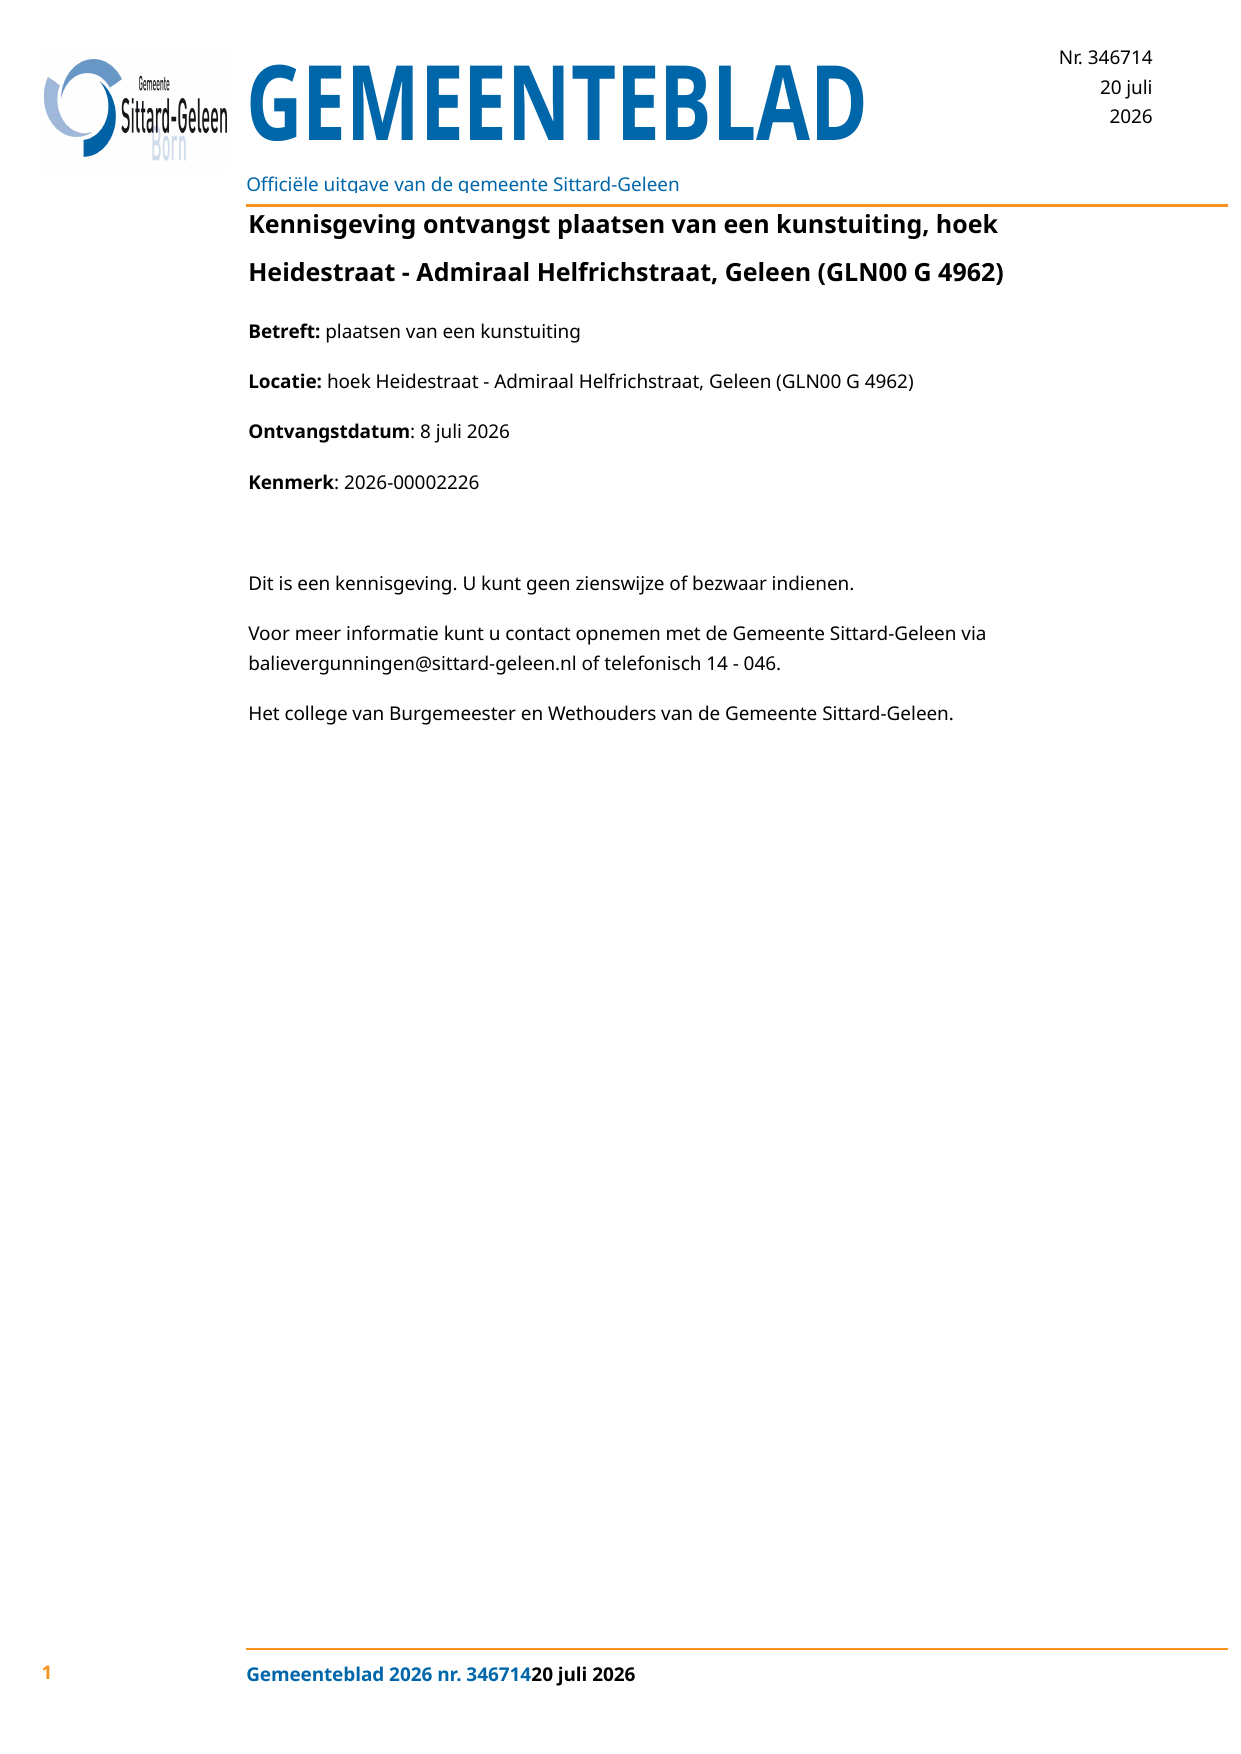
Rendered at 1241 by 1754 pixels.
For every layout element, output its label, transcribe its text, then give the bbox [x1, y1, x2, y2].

text Dit is een kennisgeving. U kunt geen zienswijze of bezwaar indienen. [248, 570, 1152, 596]
text Kenmerk: 2026-00002226 [248, 469, 1152, 495]
text Kennisgeving ontvangst plaatsen van een kunstuiting, hoek Heidestraat - Admiraal Helfrichstraat, Geleen (GLN00 G 4962) [248, 207, 1152, 288]
text Betreft: plaatsen van een kunstuiting [248, 318, 1152, 344]
text Het college van Burgemeester en Wethouders van de Gemeente Sittard-Geleen. [248, 700, 1152, 726]
text Voor meer informatie kunt u contact opnemen met de Gemeente Sittard-Geleen via balievergunningen@sittard-geleen.nl of telefonisch 14 - 046. [248, 620, 1152, 676]
text Ontvangstdatum: 8 juli 2026 [248, 419, 1152, 444]
text Locatie: hoek Heidestraat - Admiraal Helfrichstraat, Geleen (GLN00 G 4962) [248, 368, 1152, 394]
picture [41, 47, 231, 172]
